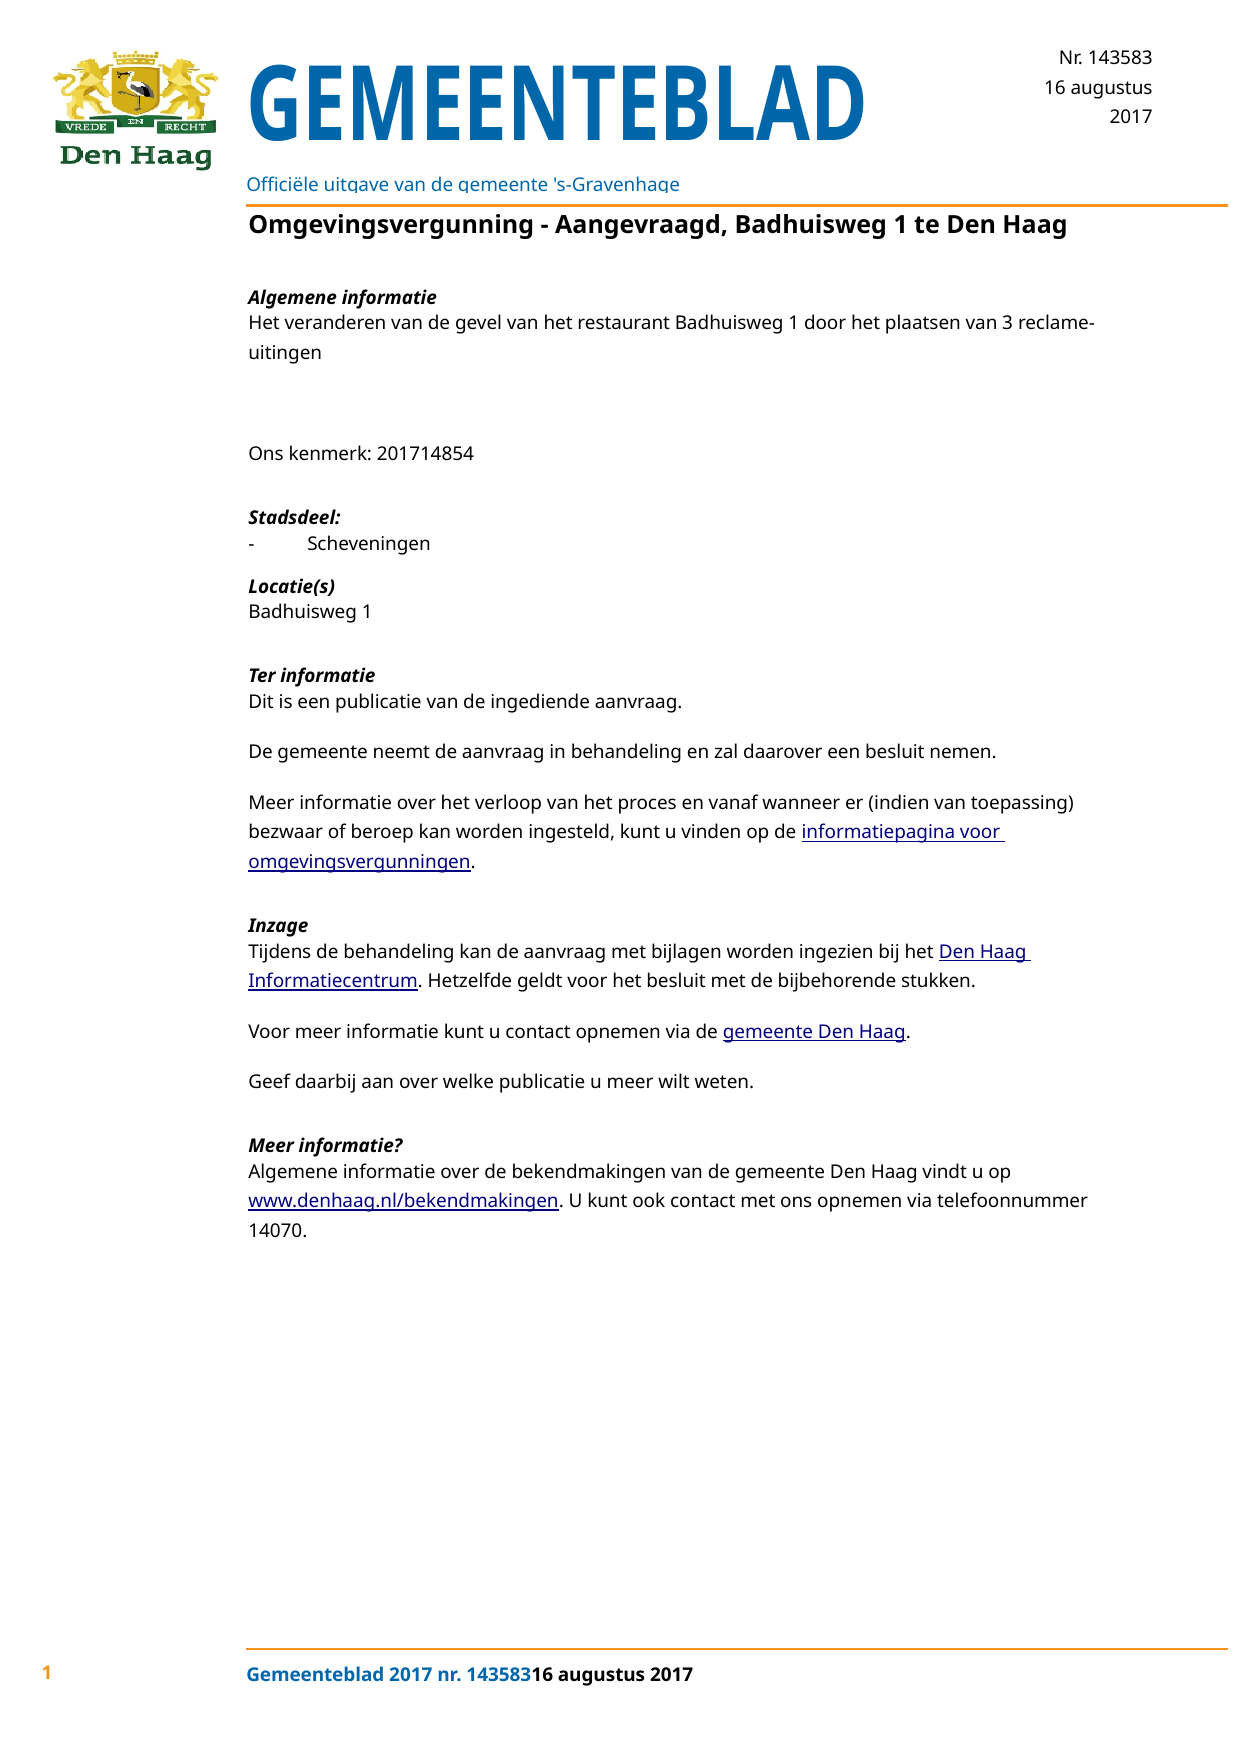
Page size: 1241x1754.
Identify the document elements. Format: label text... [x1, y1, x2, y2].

text Het veranderen van de gevel van het restaurant Badhuisweg 1 door het plaatsen van 3 reclame-uitingen [248, 309, 1152, 365]
text Locatie(s) [248, 573, 1152, 598]
text Stadsdeel: [248, 504, 1152, 530]
text Algemene informatie over de bekendmakingen van de gemeente Den Haag vindt u op www.denhaag.nl/bekendmakingen. U kunt ook contact met ons opnemen via telefoonnummer 14070. [248, 1158, 1152, 1243]
text Meer informatie over het verloop van het proces en vanaf wanneer er (indien van toepassing) bezwaar of beroep kan worden ingesteld, kunt u vinden op de informatiepagina voor omgevingsvergunningen. [248, 789, 1152, 874]
text Ons kenmerk: 201714854 [248, 440, 1152, 466]
text Badhuisweg 1 [248, 598, 1152, 624]
text Ter informatie [248, 662, 1152, 688]
text Voor meer informatie kunt u contact opnemen via de gemeente Den Haag. [248, 1018, 1152, 1044]
text Dit is een publicatie van de ingediende aanvraag. [248, 688, 1152, 714]
text Meer informatie? [248, 1132, 1152, 1158]
picture [41, 47, 231, 172]
text Inzage [248, 912, 1152, 938]
text Omgevingsvergunning - Aangevraagd, Badhuisweg 1 te Den Haag [248, 207, 1152, 241]
text Geef daarbij aan over welke publicatie u meer wilt weten. [248, 1068, 1152, 1094]
text Tijdens de behandeling kan de aanvraag met bijlagen worden ingezien bij het Den Haag Informatiecentrum. Hetzelfde geldt voor het besluit met de bijbehorende stukken. [248, 938, 1152, 993]
list Scheveningen [248, 530, 1152, 555]
text Algemene informatie [248, 284, 1152, 309]
text De gemeente neemt de aanvraag in behandeling en zal daarover een besluit nemen. [248, 739, 1152, 764]
